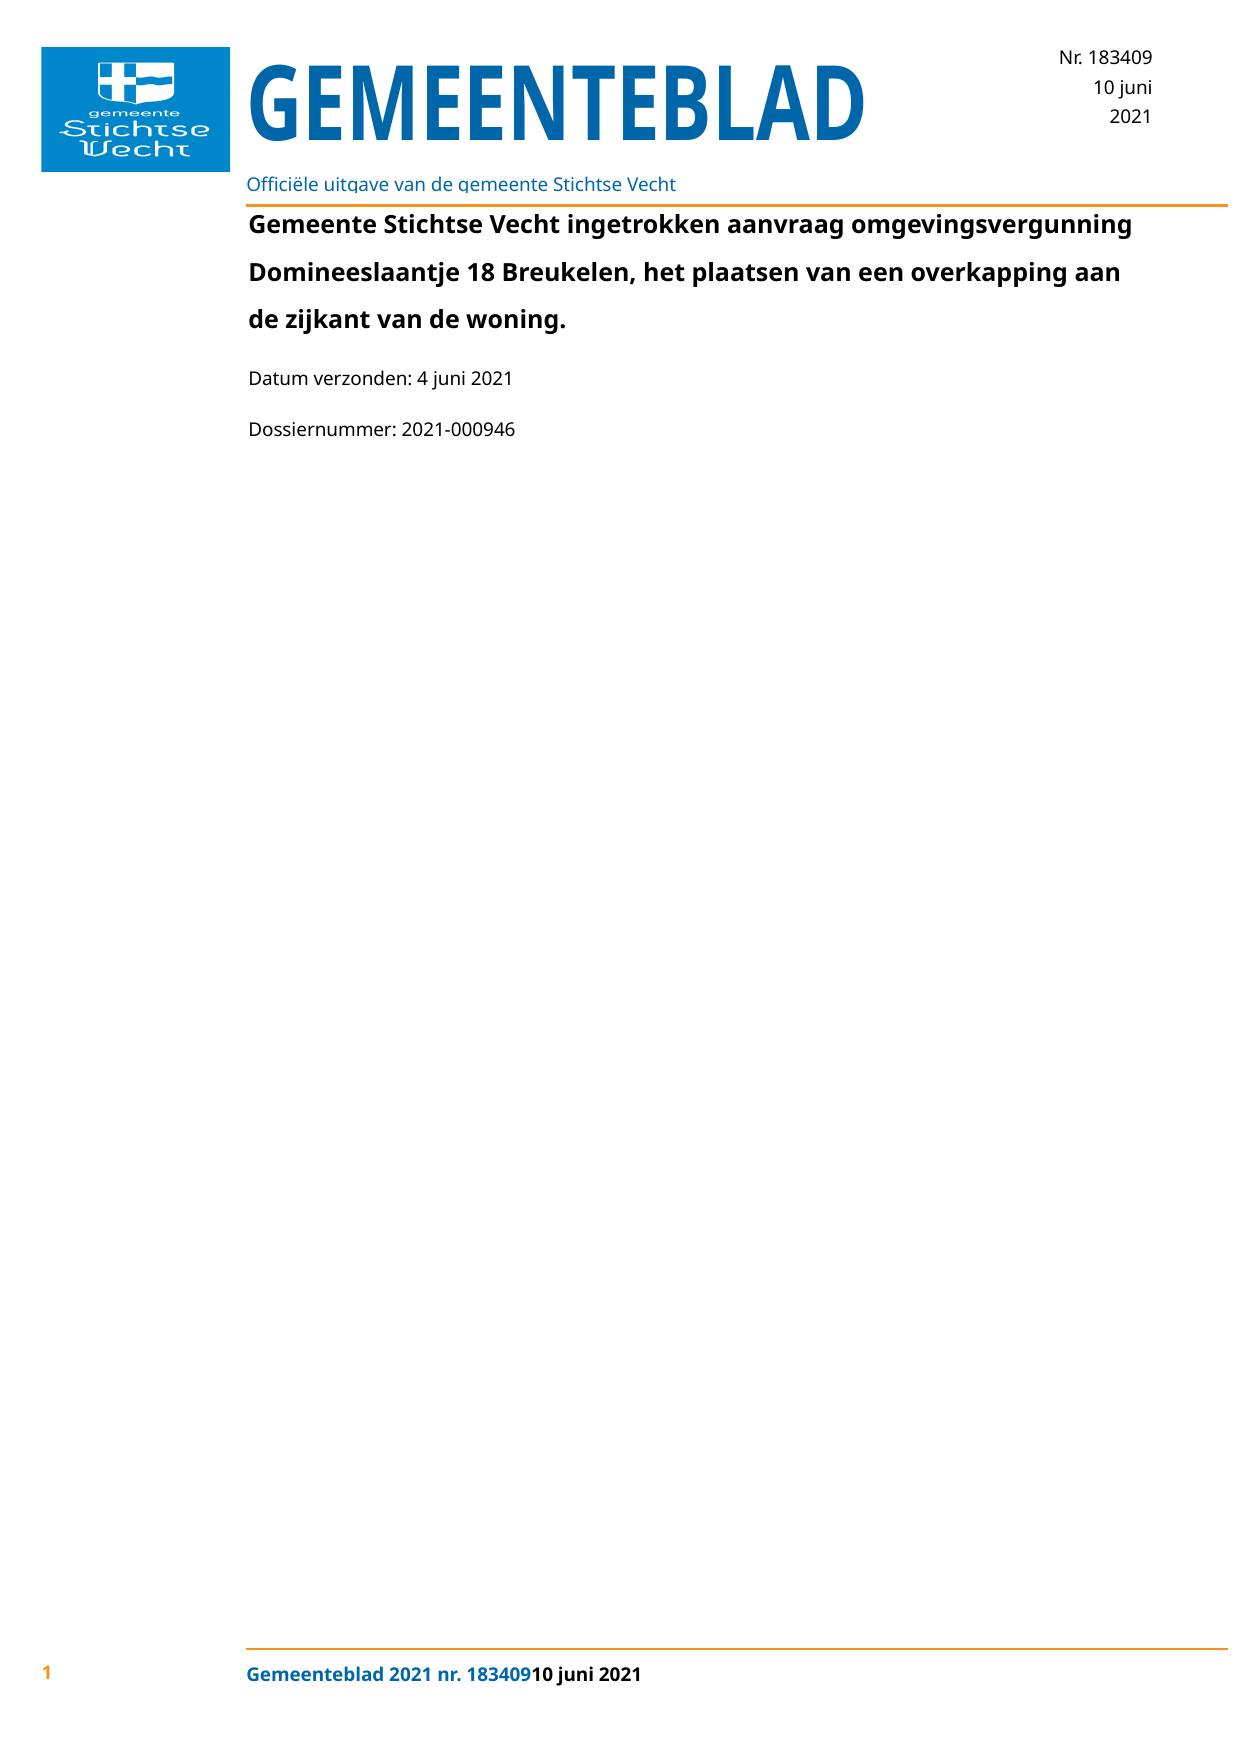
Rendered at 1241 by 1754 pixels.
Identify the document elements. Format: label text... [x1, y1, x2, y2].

text Gemeente Stichtse Vecht ingetrokken aanvraag omgevingsvergunning Domineeslaantje 18 Breukelen, het plaatsen van een overkapping aan de zijkant van de woning. [248, 207, 1152, 336]
text Datum verzonden: 4 juni 2021 [248, 366, 1152, 391]
text Dossiernummer: 2021-000946 [248, 416, 1152, 442]
picture [137, 63, 174, 103]
picture [99, 63, 135, 101]
